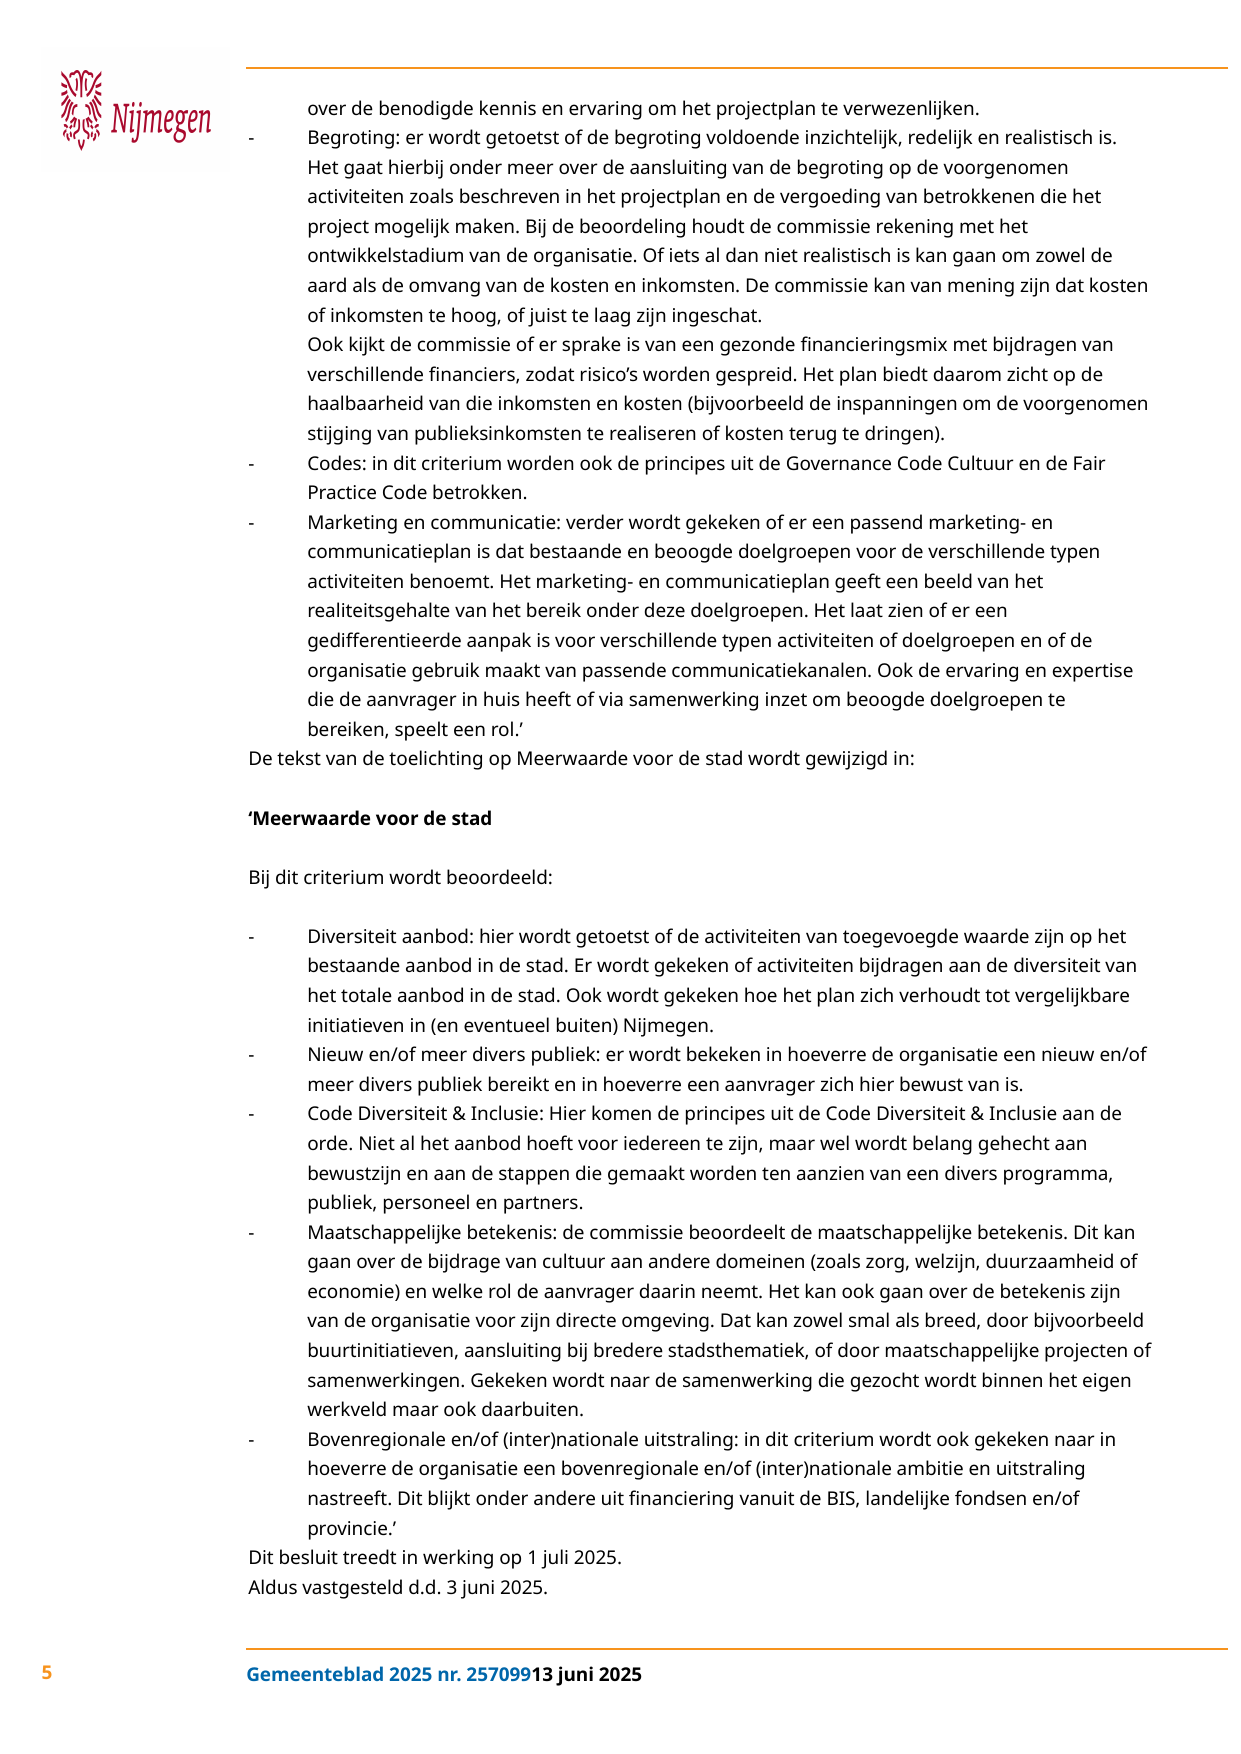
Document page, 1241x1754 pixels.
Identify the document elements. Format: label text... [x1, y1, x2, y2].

text Aldus vastgesteld d.d. 3 juni 2025. [248, 1574, 1152, 1600]
list Maatschappelijke betekenis: de commissie beoordeelt de maatschappelijke betekenis. Dit kan gaan over de bijdrage van cultuur aan andere domeinen (zoals zorg, welzijn, duurzaamheid of economie) en welke rol de aanvrager daarin neemt. Het kan ook gaan over de betekenis zijn van de organisatie voor zijn directe omgeving. Dat kan zowel smal als breed, door bijvoorbeeld buurtinitiatieven, aansluiting bij bredere stadsthematiek, of door maatschappelijke projecten of samenwerkingen. Gekeken wordt naar de samenwerking die gezocht wordt binnen het eigen werkveld maar ook daarbuiten. [248, 1219, 1152, 1422]
list Ook kijkt de commissie of er sprake is van een gezonde financieringsmix met bijdragen van verschillende financiers, zodat risico’s worden gespreid. Het plan biedt daarom zicht op de haalbaarheid van die inkomsten en kosten (bijvoorbeeld de inspanningen om de voorgenomen stijging van publieksinkomsten te realiseren of kosten terug te dringen). [248, 331, 1152, 446]
list Nieuw en/of meer divers publiek: er wordt bekeken in hoeverre de organisatie een nieuw en/of meer divers publiek bereikt en in hoeverre een aanvrager zich hier bewust van is. [248, 1041, 1152, 1097]
list Bovenregionale en/of (inter)nationale uitstraling: in dit criterium wordt ook gekeken naar in hoeverre de organisatie een bovenregionale en/of (inter)nationale ambitie en uitstraling nastreeft. Dit blijkt onder andere uit financiering vanuit de BIS, landelijke fondsen en/of provincie.’ [248, 1426, 1152, 1541]
text Dit besluit treedt in werking op 1 juli 2025. [248, 1544, 1152, 1570]
list Code Diversiteit & Inclusie: Hier komen de principes uit de Code Diversiteit & Inclusie aan de orde. Niet al het aanbod hoeft voor iedereen te zijn, maar wel wordt belang gehecht aan bewustzijn en aan de stappen die gemaakt worden ten aanzien van een divers programma, publiek, personeel en partners. [248, 1101, 1152, 1215]
list Diversiteit aanbod: hier wordt getoetst of de activiteiten van toegevoegde waarde zijn op het bestaande aanbod in de stad. Er wordt gekeken of activiteiten bijdragen aan de diversiteit van het totale aanbod in de stad. Ook wordt gekeken hoe het plan zich verhoudt tot vergelijkbare initiatieven in (en eventueel buiten) Nijmegen. [248, 923, 1152, 1038]
list Marketing en communicatie: verder wordt gekeken of er een passend marketing- en communicatieplan is dat bestaande en beoogde doelgroepen voor de verschillende typen activiteiten benoemt. Het marketing- en communicatieplan geeft een beeld van het realiteitsgehalte van het bereik onder deze doelgroepen. Het laat zien of er een gedifferentieerde aanpak is voor verschillende typen activiteiten of doelgroepen en of de organisatie gebruik maakt van passende communicatiekanalen. Ook de ervaring en expertise die de aanvrager in huis heeft of via samenwerking inzet om beoogde doelgroepen te bereiken, speelt een rol.’ [248, 509, 1152, 742]
list over de benodigde kennis en ervaring om het projectplan te verwezenlijken. [248, 95, 1152, 121]
text De tekst van de toelichting op Meerwaarde voor de stad wordt gewijzigd in: [248, 746, 1152, 771]
text ‘Meerwaarde voor de stad [248, 805, 1152, 831]
list Codes: in dit criterium worden ook de principes uit de Governance Code Cultuur en de Fair Practice Code betrokken. [248, 450, 1152, 505]
list Begroting: er wordt getoetst of de begroting voldoende inzichtelijk, redelijk en realistisch is. Het gaat hierbij onder meer over de aansluiting van de begroting op de voorgenomen activiteiten zoals beschreven in het projectplan en de vergoeding van betrokkenen die het project mogelijk maken. Bij de beoordeling houdt de commissie rekening met het ontwikkelstadium van de organisatie. Of iets al dan niet realistisch is kan gaan om zowel de aard als de omvang van de kosten en inkomsten. De commissie kan van mening zijn dat kosten of inkomsten te hoog, of juist te laag zijn ingeschat. [248, 124, 1152, 328]
text Bij dit criterium wordt beoordeeld: [248, 864, 1152, 890]
picture [41, 47, 231, 172]
